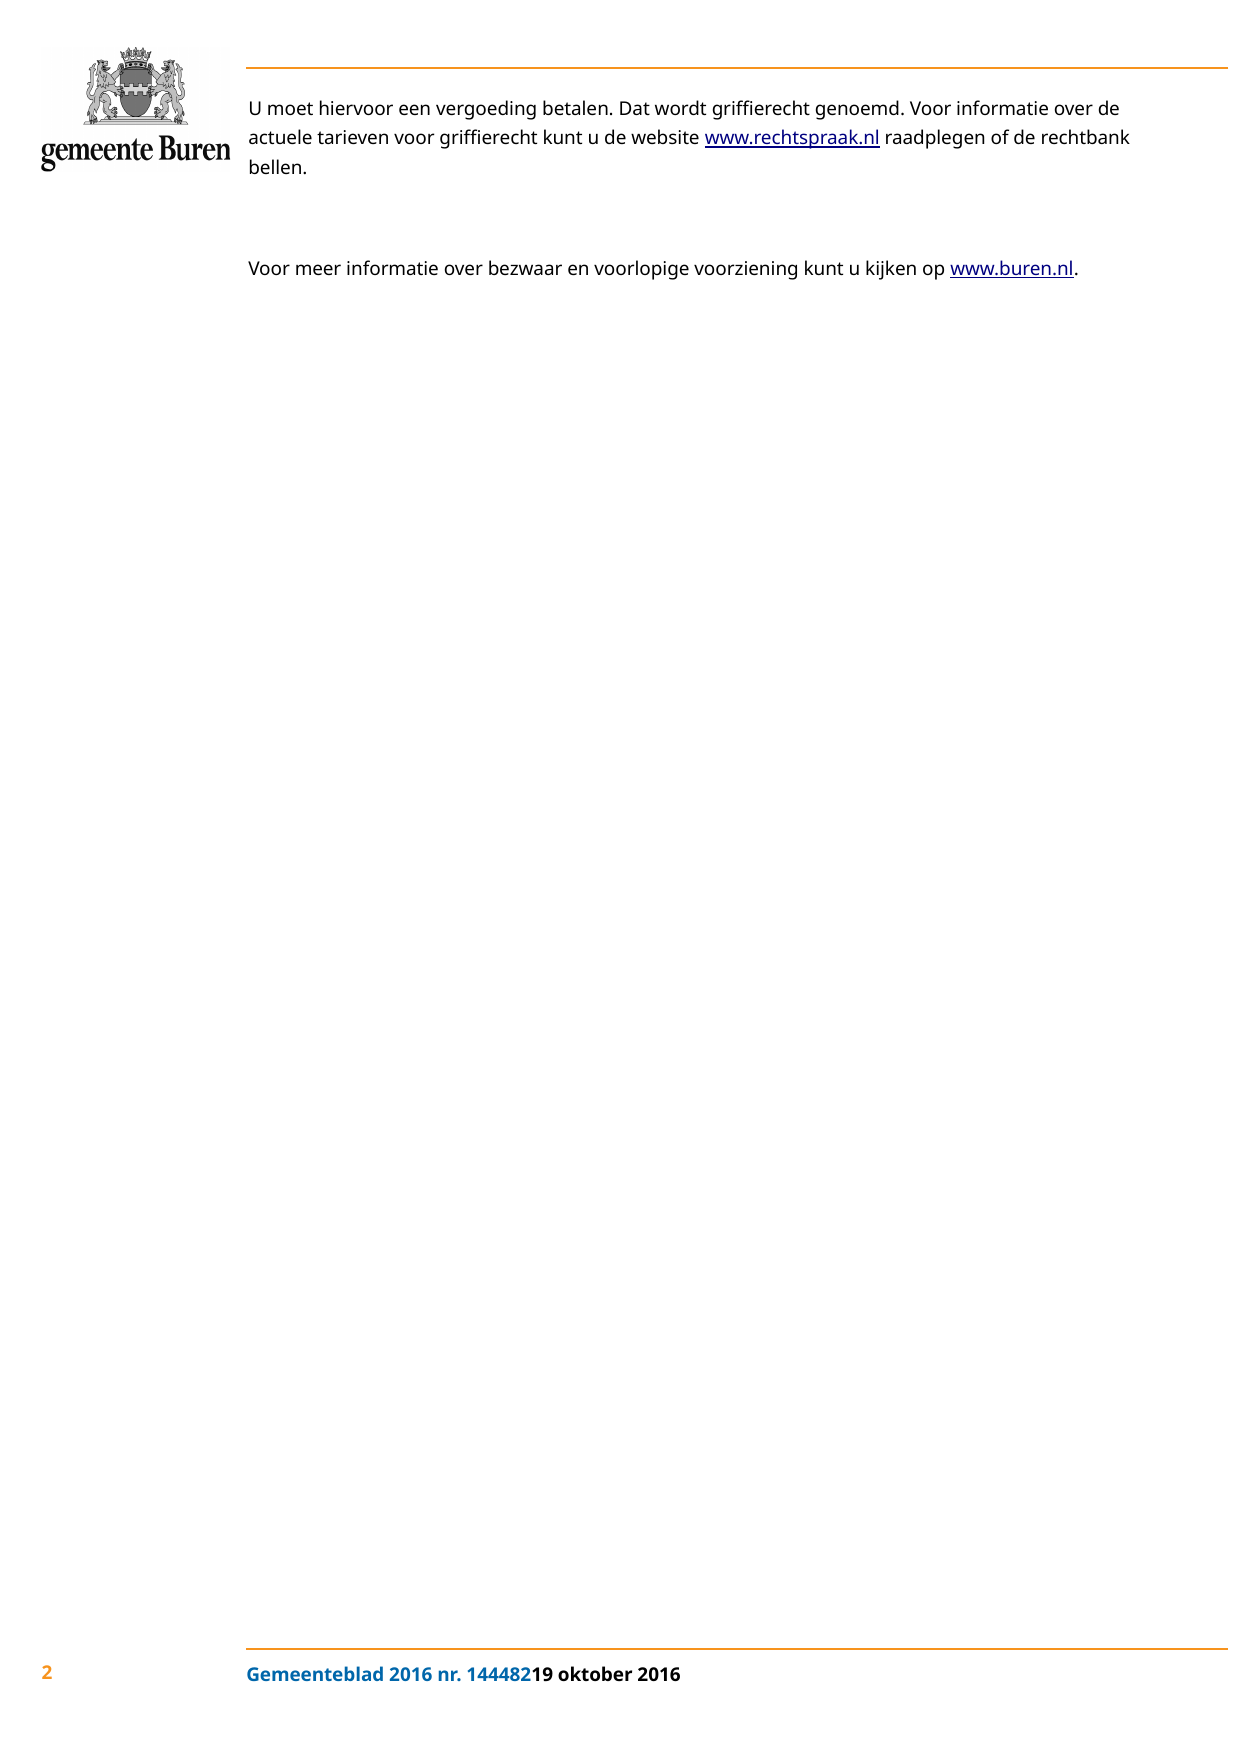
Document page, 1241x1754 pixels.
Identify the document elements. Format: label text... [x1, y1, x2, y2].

text Voor meer informatie over bezwaar en voorlopige voorziening kunt u kijken op www.buren.nl. [248, 255, 1152, 281]
text U moet hiervoor een vergoeding betalen. Dat wordt griffierecht genoemd. Voor informatie over de actuele tarieven voor griffierecht kunt u de website www.rechtspraak.nl raadplegen of de rechtbank bellen. [248, 95, 1152, 180]
picture [41, 47, 231, 172]
